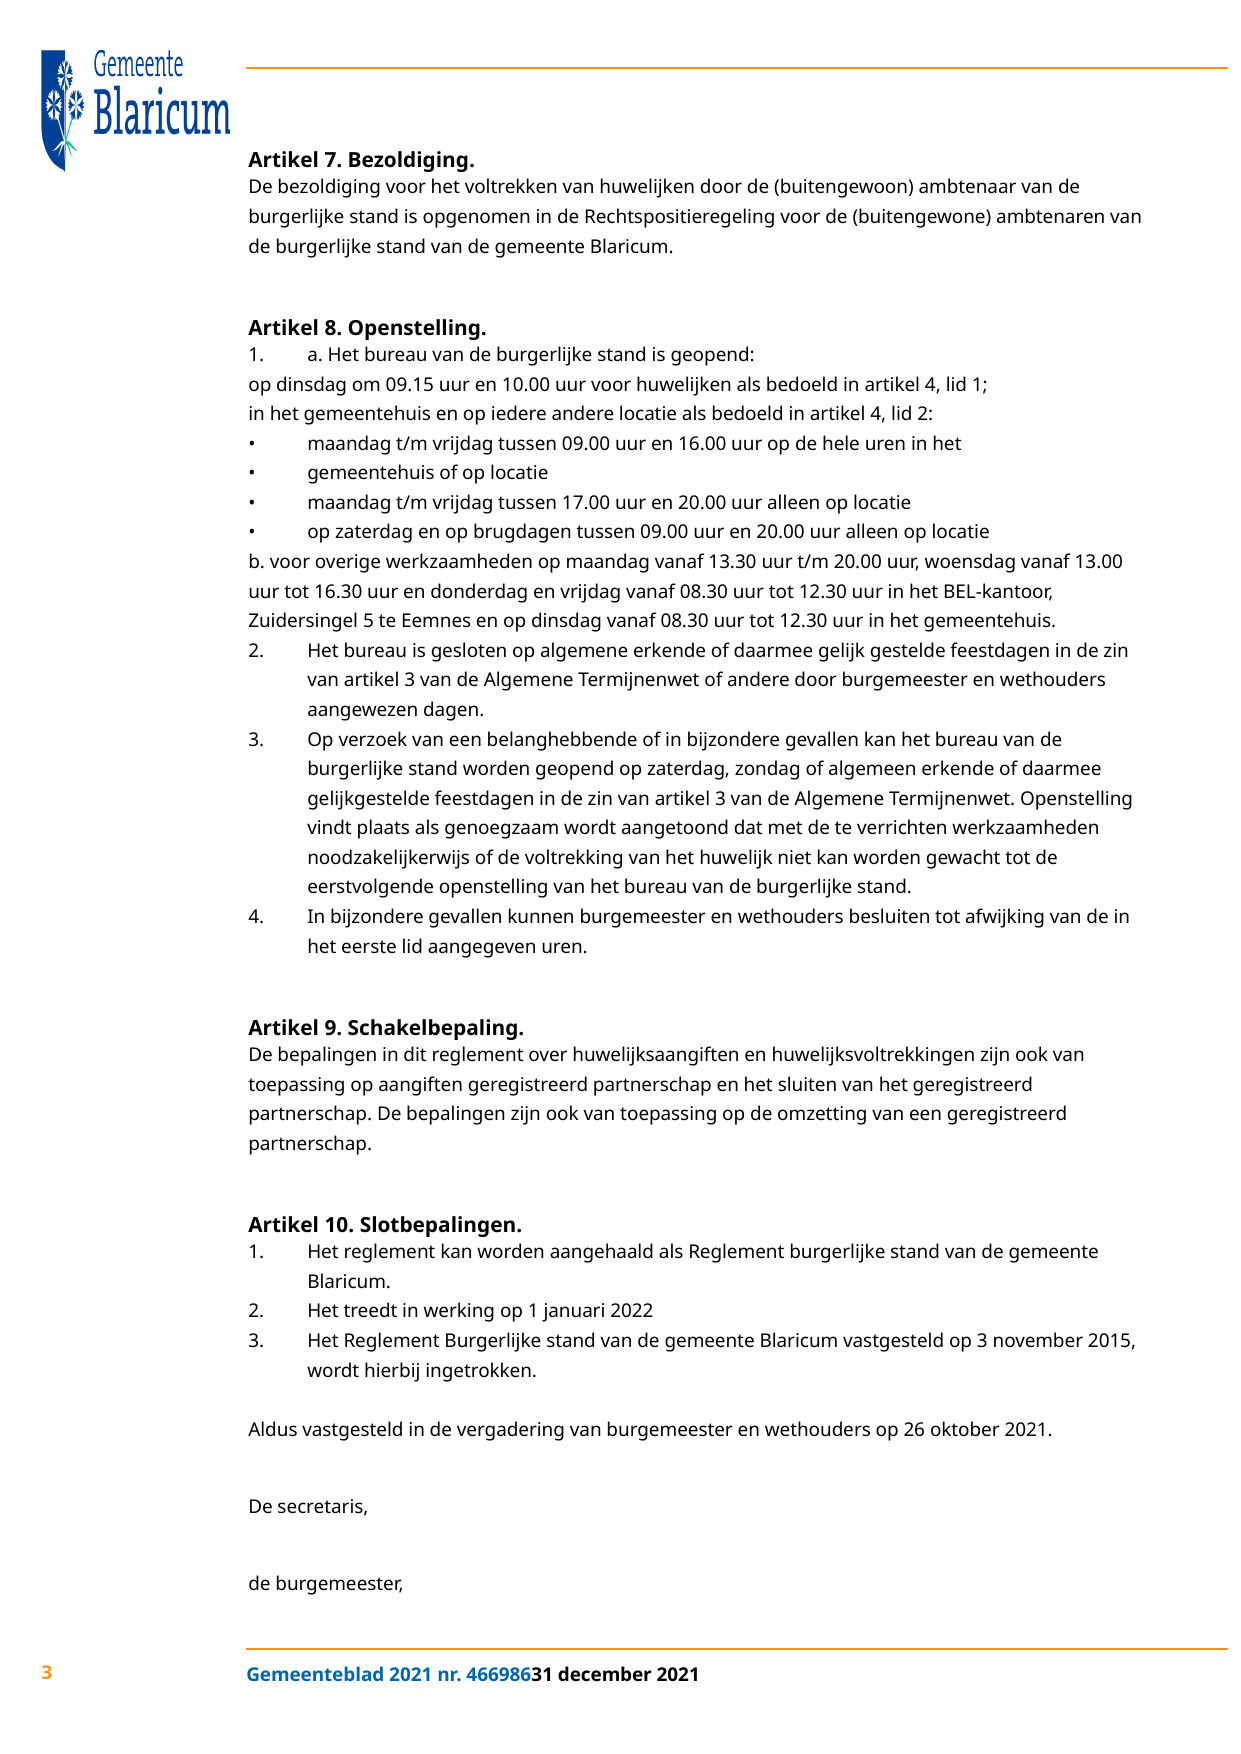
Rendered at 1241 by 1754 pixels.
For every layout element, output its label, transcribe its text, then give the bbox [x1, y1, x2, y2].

list a. Het bureau van de burgerlijke stand is geopend: [248, 341, 1152, 367]
list Op verzoek van een belanghebbende of in bijzondere gevallen kan het bureau van de burgerlijke stand worden geopend op zaterdag, zondag of algemeen erkende of daarmee gelijkgestelde feestdagen in de zin van artikel 3 van de Algemene Termijnenwet. Openstelling vindt plaats als genoegzaam wordt aangetoond dat met de te verrichten werkzaamheden noodzakelijkerwijs of de voltrekking van het huwelijk niet kan worden gewacht tot de eerstvolgende openstelling van het bureau van de burgerlijke stand. [248, 726, 1152, 899]
text Aldus vastgesteld in de vergadering van burgemeester en wethouders op 26 oktober 2021. [248, 1416, 1152, 1442]
list gemeentehuis of op locatie [248, 459, 1152, 485]
list Het reglement kan worden aangehaald als Reglement burgerlijke stand van de gemeente Blaricum. [248, 1238, 1152, 1294]
text De secretaris, [248, 1493, 1152, 1519]
list maandag t/m vrijdag tussen 09.00 uur en 16.00 uur op de hele uren in het [248, 430, 1152, 456]
text De bepalingen in dit reglement over huwelijksaangiften en huwelijksvoltrekkingen zijn ook van toepassing op aangiften geregistreerd partnerschap en het sluiten van het geregistreerd partnerschap. De bepalingen zijn ook van toepassing op de omzetting van een geregistreerd partnerschap. [248, 1041, 1152, 1156]
list Het treedt in werking op 1 januari 2022 [248, 1298, 1152, 1323]
text Artikel 7. Bezoldiging. [248, 145, 1152, 174]
list In bijzondere gevallen kunnen burgemeester en wethouders besluiten tot afwijking van de in het eerste lid aangegeven uren. [248, 903, 1152, 959]
text Artikel 10. Slotbepalingen. [248, 1210, 1152, 1238]
text op dinsdag om 09.15 uur en 10.00 uur voor huwelijken als bedoeld in artikel 4, lid 1; [248, 371, 1152, 397]
text b. voor overige werkzaamheden op maandag vanaf 13.30 uur t/m 20.00 uur, woensdag vanaf 13.00 uur tot 16.30 uur en donderdag en vrijdag vanaf 08.30 uur tot 12.30 uur in het BEL-kantoor, Zuidersingel 5 te Eemnes en op dinsdag vanaf 08.30 uur tot 12.30 uur in het gemeentehuis. [248, 548, 1152, 633]
list Het bureau is gesloten op algemene erkende of daarmee gelijk gestelde feestdagen in de zin van artikel 3 van de Algemene Termijnenwet of andere door burgemeester en wethouders aangewezen dagen. [248, 637, 1152, 722]
text in het gemeentehuis en op iedere andere locatie als bedoeld in artikel 4, lid 2: [248, 400, 1152, 426]
text De bezoldiging voor het voltrekken van huwelijken door de (buitengewoon) ambtenaar van de burgerlijke stand is opgenomen in de Rechtspositieregeling voor de (buitengewone) ambtenaren van de burgerlijke stand van de gemeente Blaricum. [248, 174, 1152, 258]
text Artikel 9. Schakelbepaling. [248, 1013, 1152, 1041]
text de burgemeester, [248, 1570, 1152, 1596]
text Artikel 8. Openstelling. [248, 313, 1152, 341]
list maandag t/m vrijdag tussen 17.00 uur en 20.00 uur alleen op locatie [248, 489, 1152, 515]
picture [41, 47, 231, 172]
list op zaterdag en op brugdagen tussen 09.00 uur en 20.00 uur alleen op locatie [248, 519, 1152, 544]
list Het Reglement Burgerlijke stand van de gemeente Blaricum vastgesteld op 3 november 2015, wordt hierbij ingetrokken. [248, 1327, 1152, 1383]
